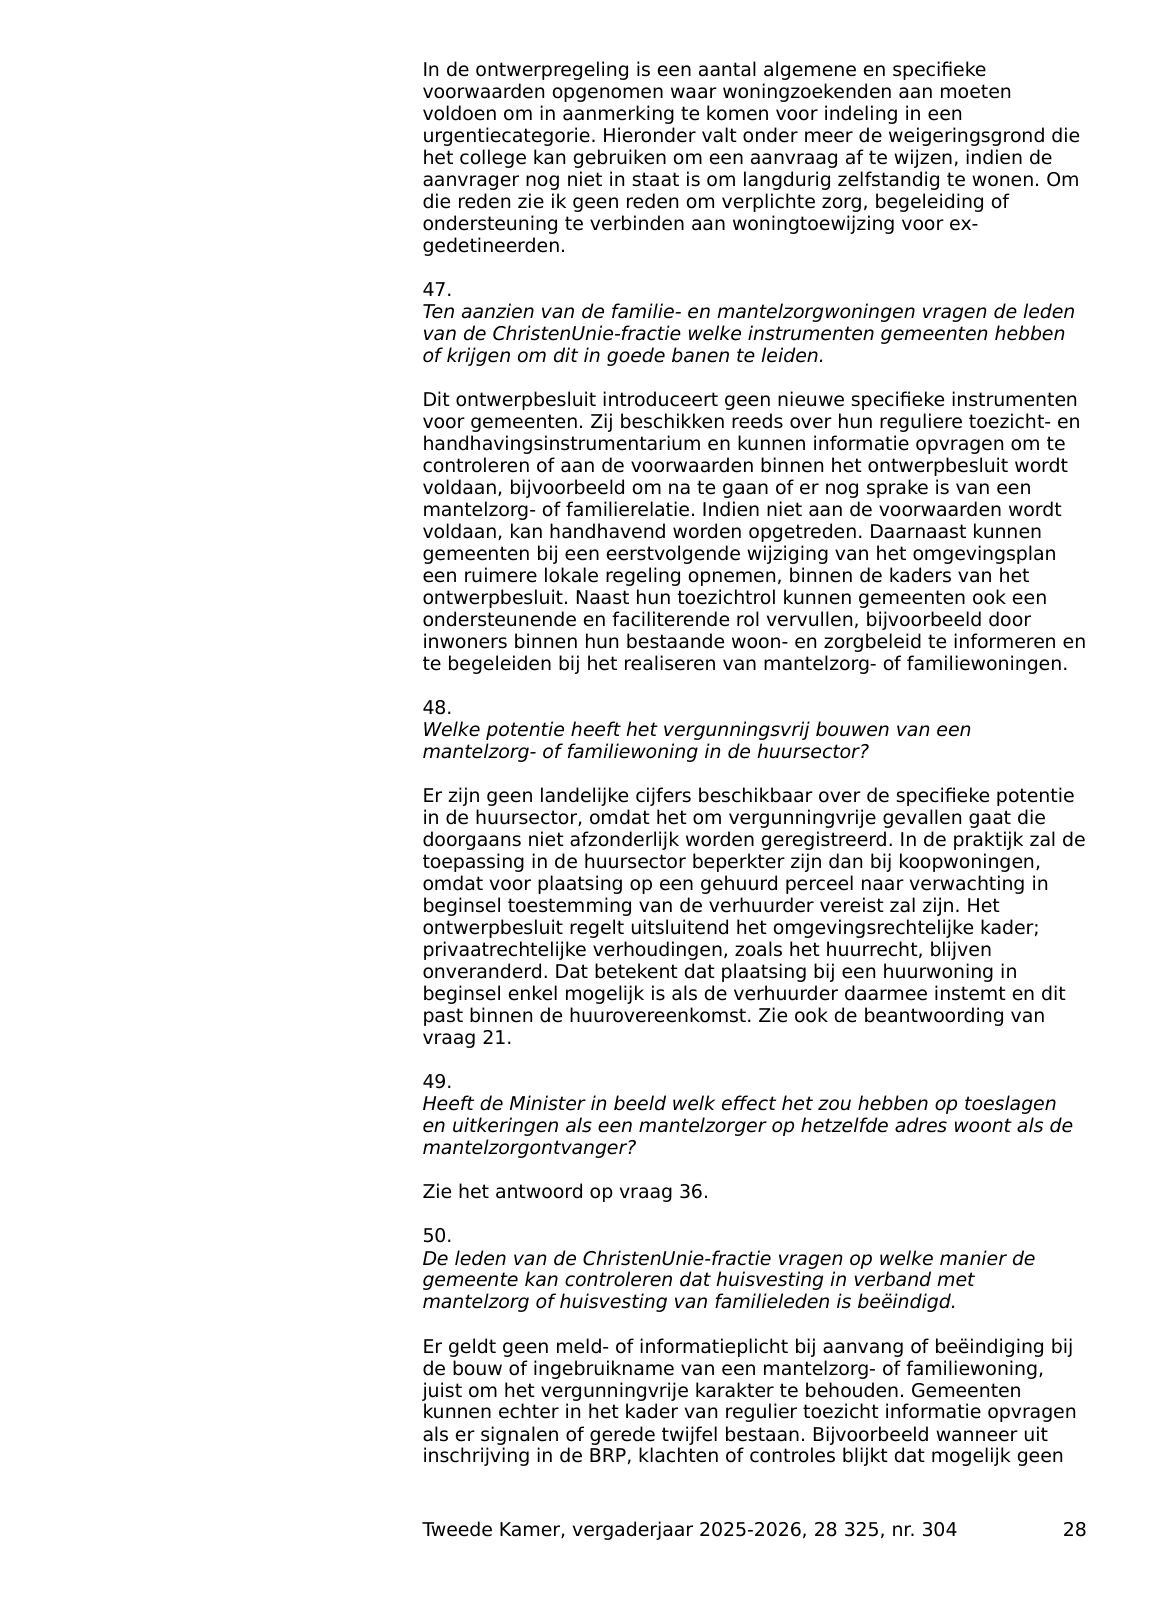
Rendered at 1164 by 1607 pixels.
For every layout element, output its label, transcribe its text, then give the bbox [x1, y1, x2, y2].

text 49. [422, 1071, 1087, 1093]
text Zie het antwoord op vraag 36. [422, 1181, 1087, 1203]
text Heeft de Minister in beeld welk effect het zou hebben op toeslagen en uitkeringen als een mantelzorger op hetzelfde adres woont als de mantelzorgontvanger? [422, 1093, 1087, 1159]
text In de ontwerpregeling is een aantal algemene en specifieke voorwaarden opgenomen waar woningzoekenden aan moeten voldoen om in aanmerking te komen voor indeling in een urgentiecategorie. Hieronder valt onder meer de weigeringsgrond die het college kan gebruiken om een aanvraag af te wijzen, indien de aanvrager nog niet in staat is om langdurig zelfstandig te wonen. Om die reden zie ik geen reden om verplichte zorg, begeleiding of ondersteuning te verbinden aan woningtoewijzing voor ex-gedetineerden. [422, 59, 1087, 257]
text Ten aanzien van de familie- en mantelzorgwoningen vragen de leden van de ChristenUnie-fractie welke instrumenten gemeenten hebben of krijgen om dit in goede banen te leiden. [422, 301, 1087, 367]
text De leden van de ChristenUnie-fractie vragen op welke manier de gemeente kan controleren dat huisvesting in verband met mantelzorg of huisvesting van familieleden is beëindigd. [422, 1247, 1087, 1313]
text 48. [422, 697, 1087, 719]
text Dit ontwerpbesluit introduceert geen nieuwe specifieke instrumenten voor gemeenten. Zij beschikken reeds over hun reguliere toezicht- en handhavingsinstrumentarium en kunnen informatie opvragen om te controleren of aan de voorwaarden binnen het ontwerpbesluit wordt voldaan, bijvoorbeeld om na te gaan of er nog sprake is van een mantelzorg- of familierelatie. Indien niet aan de voorwaarden wordt voldaan, kan handhavend worden opgetreden. Daarnaast kunnen gemeenten bij een eerstvolgende wijziging van het omgevingsplan een ruimere lokale regeling opnemen, binnen de kaders van het ontwerpbesluit. Naast hun toezichtrol kunnen gemeenten ook een ondersteunende en faciliterende rol vervullen, bijvoorbeeld door inwoners binnen hun bestaande woon- en zorgbeleid te informeren en te begeleiden bij het realiseren van mantelzorg- of familiewoningen. [422, 389, 1087, 675]
text Er zijn geen landelijke cijfers beschikbaar over de specifieke potentie in de huursector, omdat het om vergunningvrije gevallen gaat die doorgaans niet afzonderlijk worden geregistreerd. In de praktijk zal de toepassing in de huursector beperkter zijn dan bij koopwoningen, omdat voor plaatsing op een gehuurd perceel naar verwachting in beginsel toestemming van de verhuurder vereist zal zijn. Het ontwerpbesluit regelt uitsluitend het omgevingsrechtelijke kader; privaatrechtelijke verhoudingen, zoals het huurrecht, blijven onveranderd. Dat betekent dat plaatsing bij een huurwoning in beginsel enkel mogelijk is als de verhuurder daarmee instemt en dit past binnen de huurovereenkomst. Zie ook de beantwoording van vraag 21. [422, 785, 1087, 1049]
text 50. [422, 1225, 1087, 1247]
text 47. [422, 279, 1087, 301]
text Er geldt geen meld- of informatieplicht bij aanvang of beëindiging bij de bouw of ingebruikname van een mantelzorg- of familiewoning, juist om het vergunningvrije karakter te behouden. Gemeenten kunnen echter in het kader van regulier toezicht informatie opvragen als er signalen of gerede twijfel bestaan. Bijvoorbeeld wanneer uit inschrijving in de BRP, klachten of controles blijkt dat mogelijk geen [422, 1336, 1087, 1467]
text Welke potentie heeft het vergunningsvrij bouwen van een mantelzorg- of familiewoning in de huursector? [422, 719, 1087, 763]
